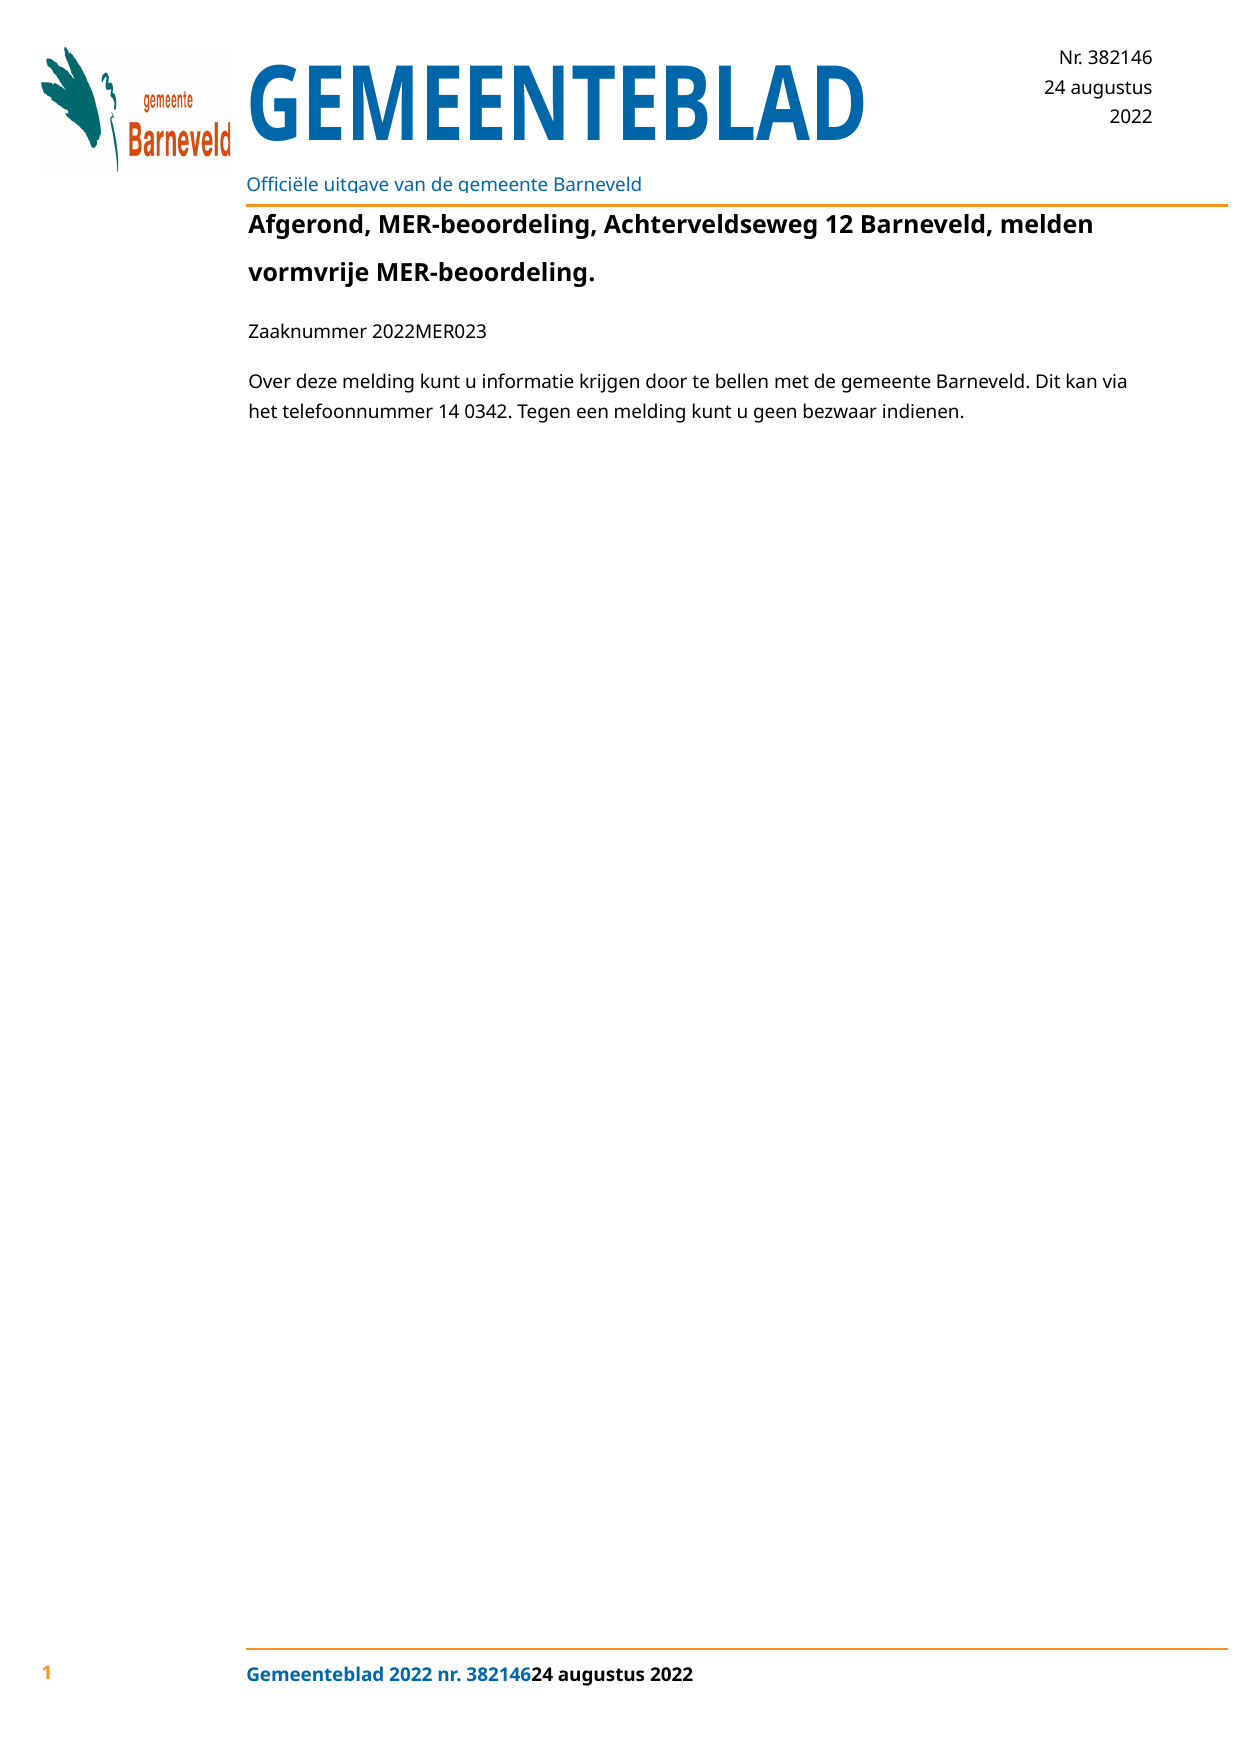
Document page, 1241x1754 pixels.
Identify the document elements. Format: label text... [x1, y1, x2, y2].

text Over deze melding kunt u informatie krijgen door te bellen met de gemeente Barneveld. Dit kan via het telefoonnummer 14 0342. Tegen een melding kunt u geen bezwaar indienen. [248, 368, 1152, 424]
text Zaaknummer 2022MER023 [248, 318, 1152, 344]
picture [41, 47, 231, 172]
text Afgerond, MER-beoordeling, Achterveldseweg 12 Barneveld, melden vormvrije MER-beoordeling. [248, 207, 1152, 288]
